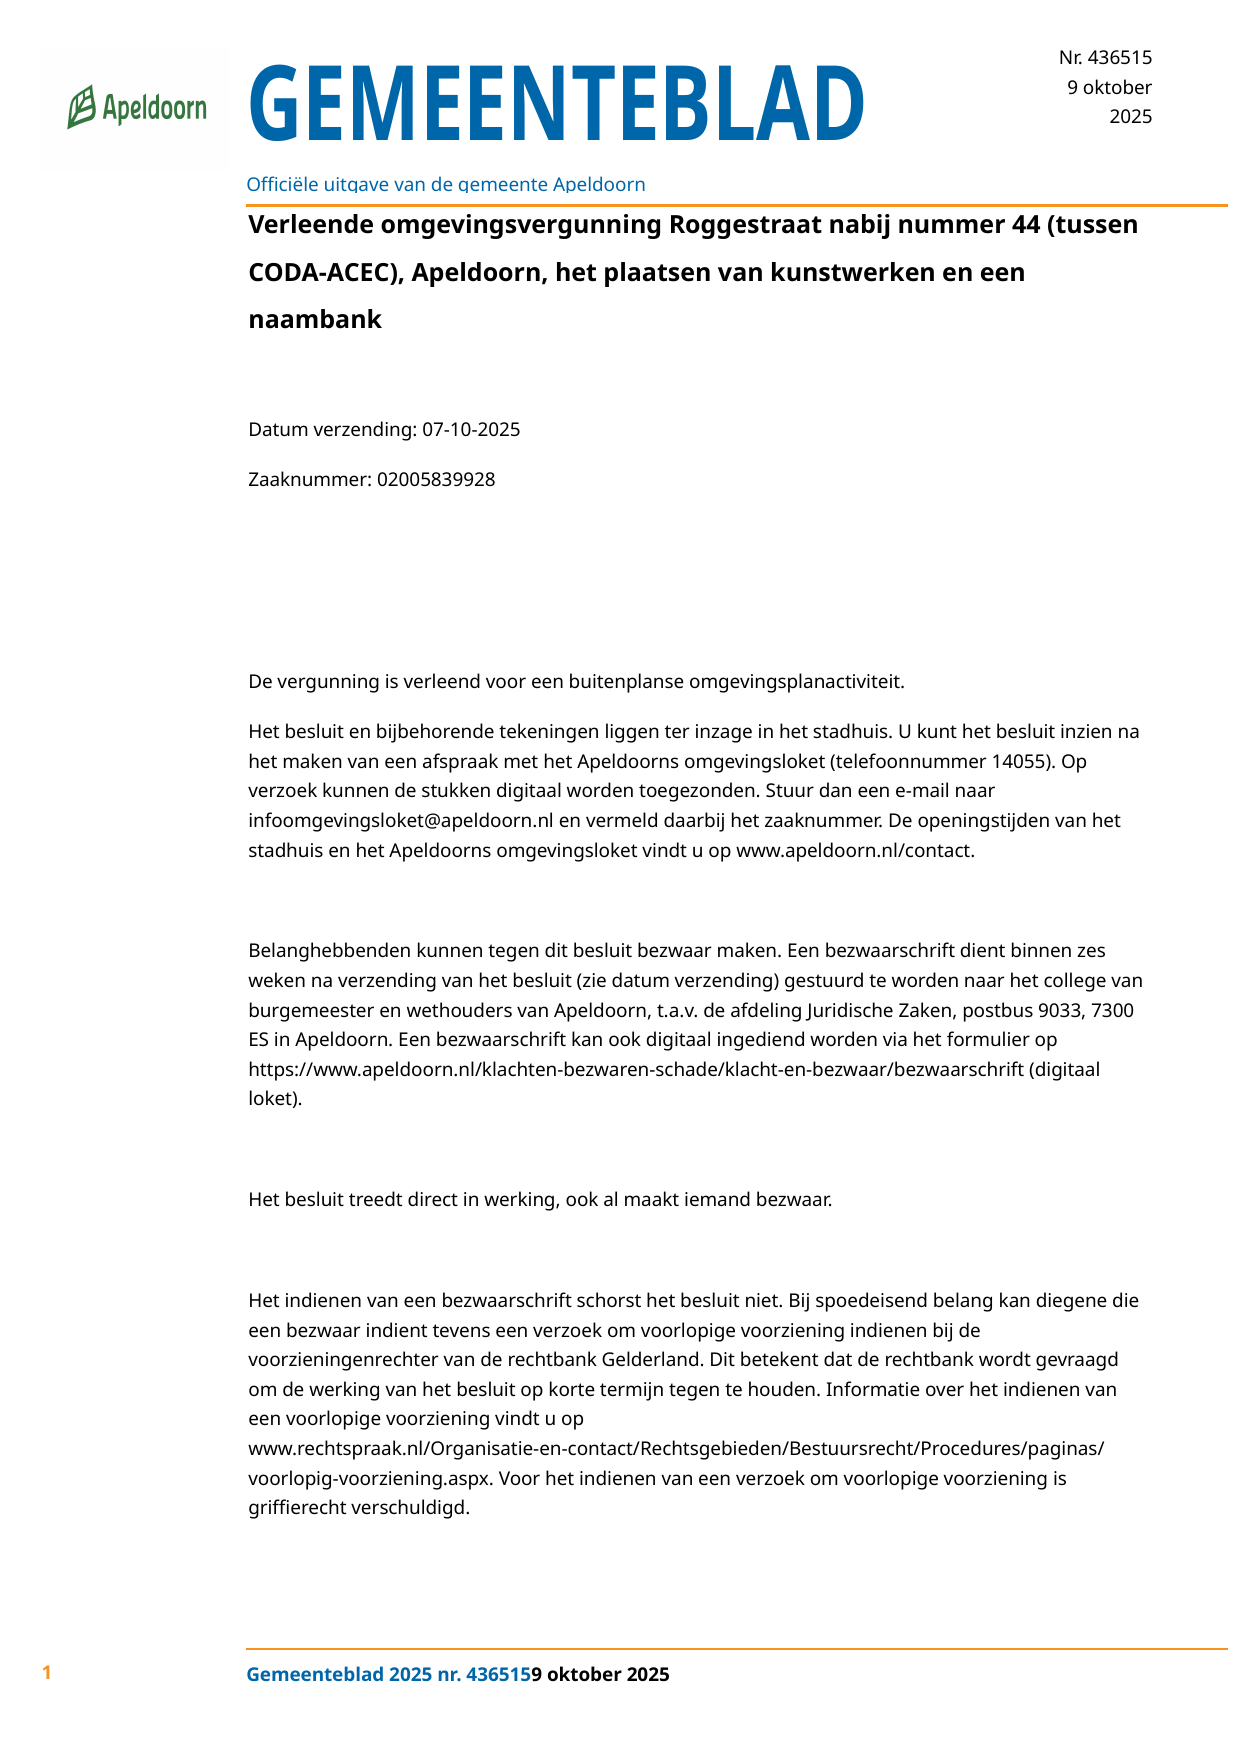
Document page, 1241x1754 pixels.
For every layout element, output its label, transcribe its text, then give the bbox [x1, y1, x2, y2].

picture [41, 47, 231, 172]
text Datum verzending: 07-10-2025 [248, 416, 1152, 442]
text Het besluit treedt direct in werking, ook al maakt iemand bezwaar. [248, 1186, 1152, 1212]
text Belanghebbenden kunnen tegen dit besluit bezwaar maken. Een bezwaarschrift dient binnen zes weken na verzending van het besluit (zie datum verzending) gestuurd te worden naar het college van burgemeester en wethouders van Apeldoorn, t.a.v. de afdeling Juridische Zaken, postbus 9033, 7300 ES in Apeldoorn. Een bezwaarschrift kan ook digitaal ingediend worden via het formulier op https://www.apeldoorn.nl/klachten-bezwaren-schade/klacht-en-bezwaar/bezwaarschrift (digitaal loket). [248, 938, 1152, 1111]
text Het indienen van een bezwaarschrift schorst het besluit niet. Bij spoedeisend belang kan diegene die een bezwaar indient tevens een verzoek om voorlopige voorziening indienen bij de voorzieningenrechter van de rechtbank Gelderland. Dit betekent dat de rechtbank wordt gevraagd om de werking van het besluit op korte termijn tegen te houden. Informatie over het indienen van een voorlopige voorziening vindt u op www.rechtspraak.nl/Organisatie-en-contact/Rechtsgebieden/Bestuursrecht/Procedures/paginas/voorlopig-voorziening.aspx. Voor het indienen van een verzoek om voorlopige voorziening is griffierecht verschuldigd. [248, 1287, 1152, 1520]
text De vergunning is verleend voor een buitenplanse omgevingsplanactiviteit. [248, 668, 1152, 694]
text Zaaknummer: 02005839928 [248, 466, 1152, 492]
text Verleende omgevingsvergunning Roggestraat nabij nummer 44 (tussen CODA-ACEC), Apeldoorn, het plaatsen van kunstwerken en een naambank [248, 207, 1152, 336]
text Het besluit en bijbehorende tekeningen liggen ter inzage in het stadhuis. U kunt het besluit inzien na het maken van een afspraak met het Apeldoorns omgevingsloket (telefoonnummer 14055). Op verzoek kunnen de stukken digitaal worden toegezonden. Stuur dan een e-mail naar infoomgevingsloket@apeldoorn.nl en vermeld daarbij het zaaknummer. De openingstijden van het stadhuis en het Apeldoorns omgevingsloket vindt u op www.apeldoorn.nl/contact. [248, 718, 1152, 862]
